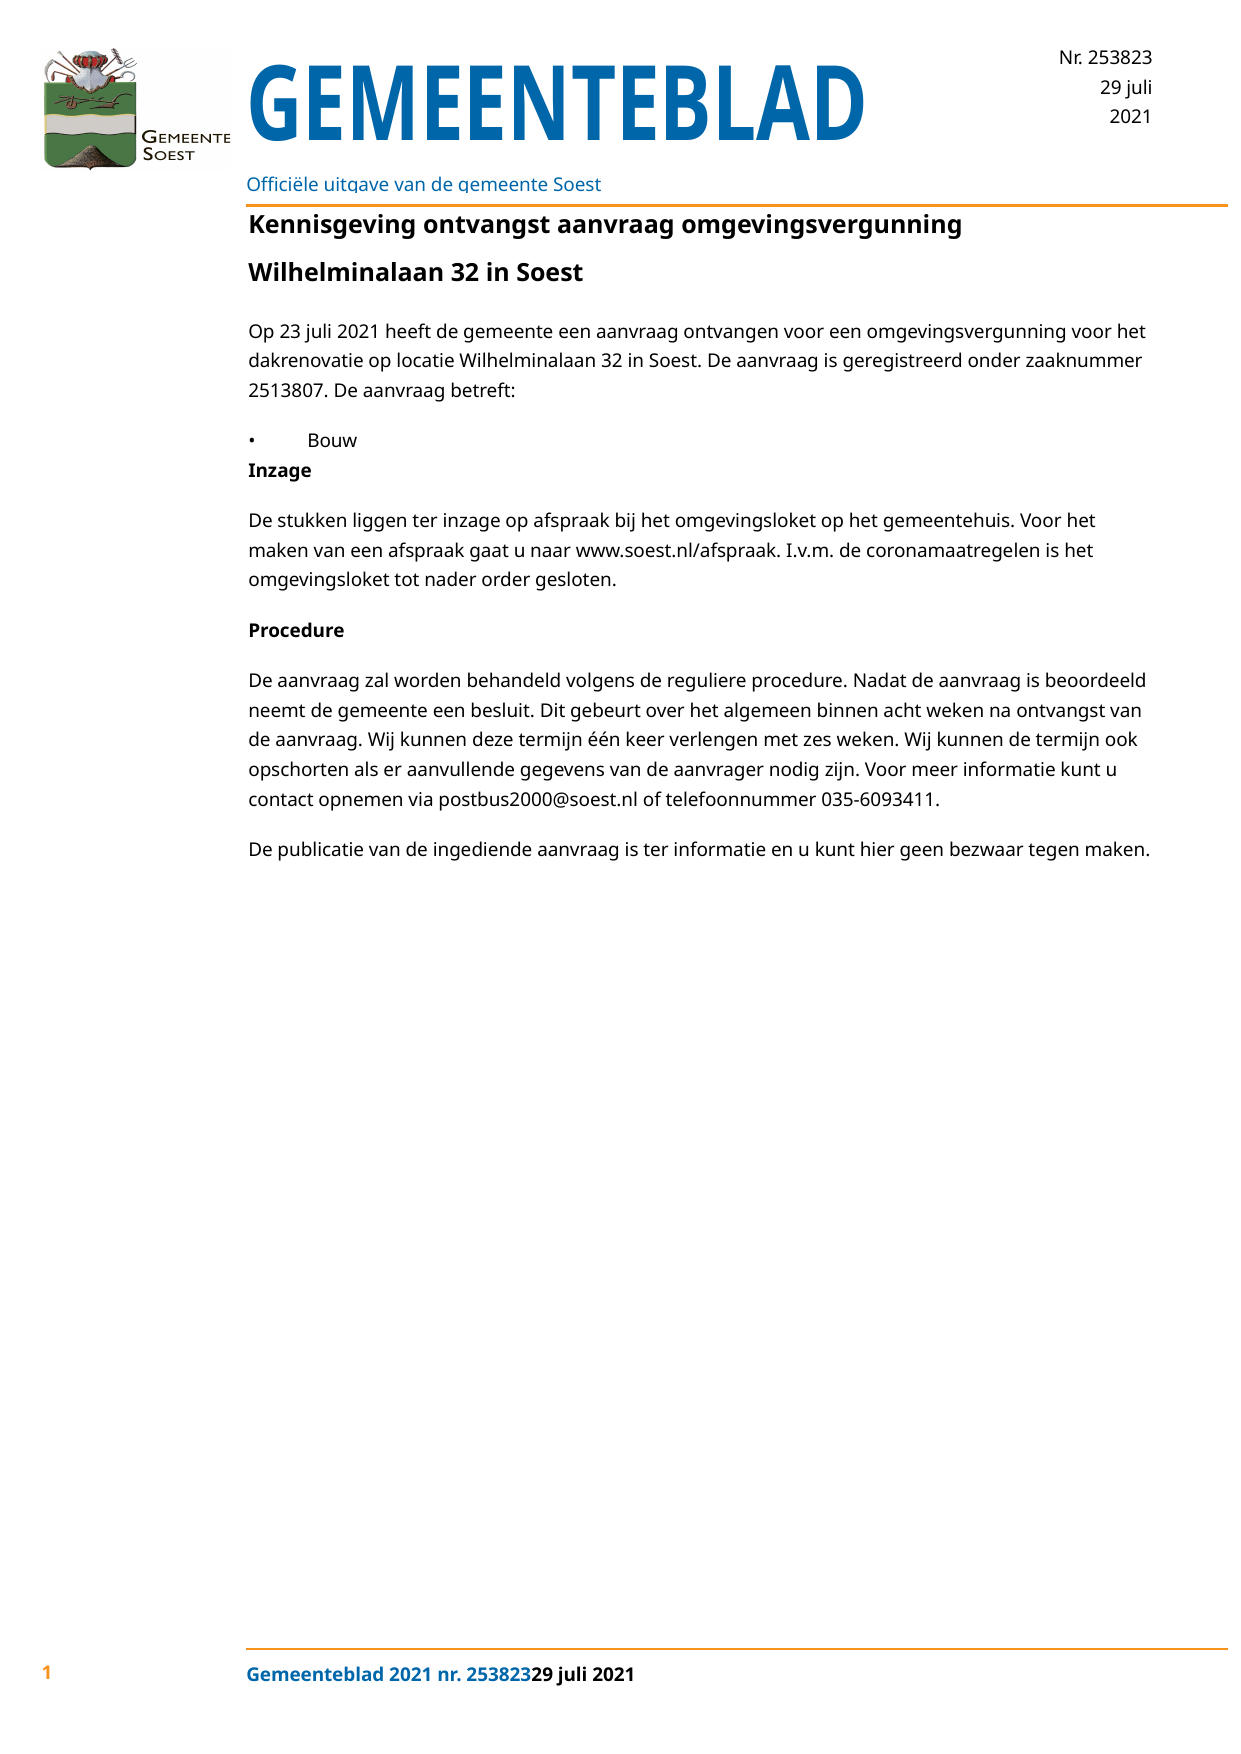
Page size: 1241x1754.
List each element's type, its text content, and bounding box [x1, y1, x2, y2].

text De stukken liggen ter inzage op afspraak bij het omgevingsloket op het gemeentehuis. Voor het maken van een afspraak gaat u naar www.soest.nl/afspraak. I.v.m. de coronamaatregelen is het omgevingsloket tot nader order gesloten. [248, 507, 1152, 592]
text Op 23 juli 2021 heeft de gemeente een aanvraag ontvangen voor een omgevingsvergunning voor het dakrenovatie op locatie Wilhelminalaan 32 in Soest. De aanvraag is geregistreerd onder zaaknummer 2513807. De aanvraag betreft: [248, 318, 1152, 403]
text De aanvraag zal worden behandeld volgens de reguliere procedure. Nadat de aanvraag is beoordeeld neemt de gemeente een besluit. Dit gebeurt over het algemeen binnen acht weken na ontvangst van de aanvraag. Wij kunnen deze termijn één keer verlengen met zes weken. Wij kunnen de termijn ook opschorten als er aanvullende gegevens van de aanvrager nodig zijn. Voor meer informatie kunt u contact opnemen via postbus2000@soest.nl of telefoonnummer 035-6093411. [248, 667, 1152, 812]
text Inzage [248, 457, 1152, 483]
text Procedure [248, 617, 1152, 643]
text Kennisgeving ontvangst aanvraag omgevingsvergunning Wilhelminalaan 32 in Soest [248, 207, 1152, 288]
text De publicatie van de ingediende aanvraag is ter informatie en u kunt hier geen bezwaar tegen maken. [248, 836, 1152, 862]
picture [41, 47, 231, 172]
list Bouw [248, 427, 1152, 453]
